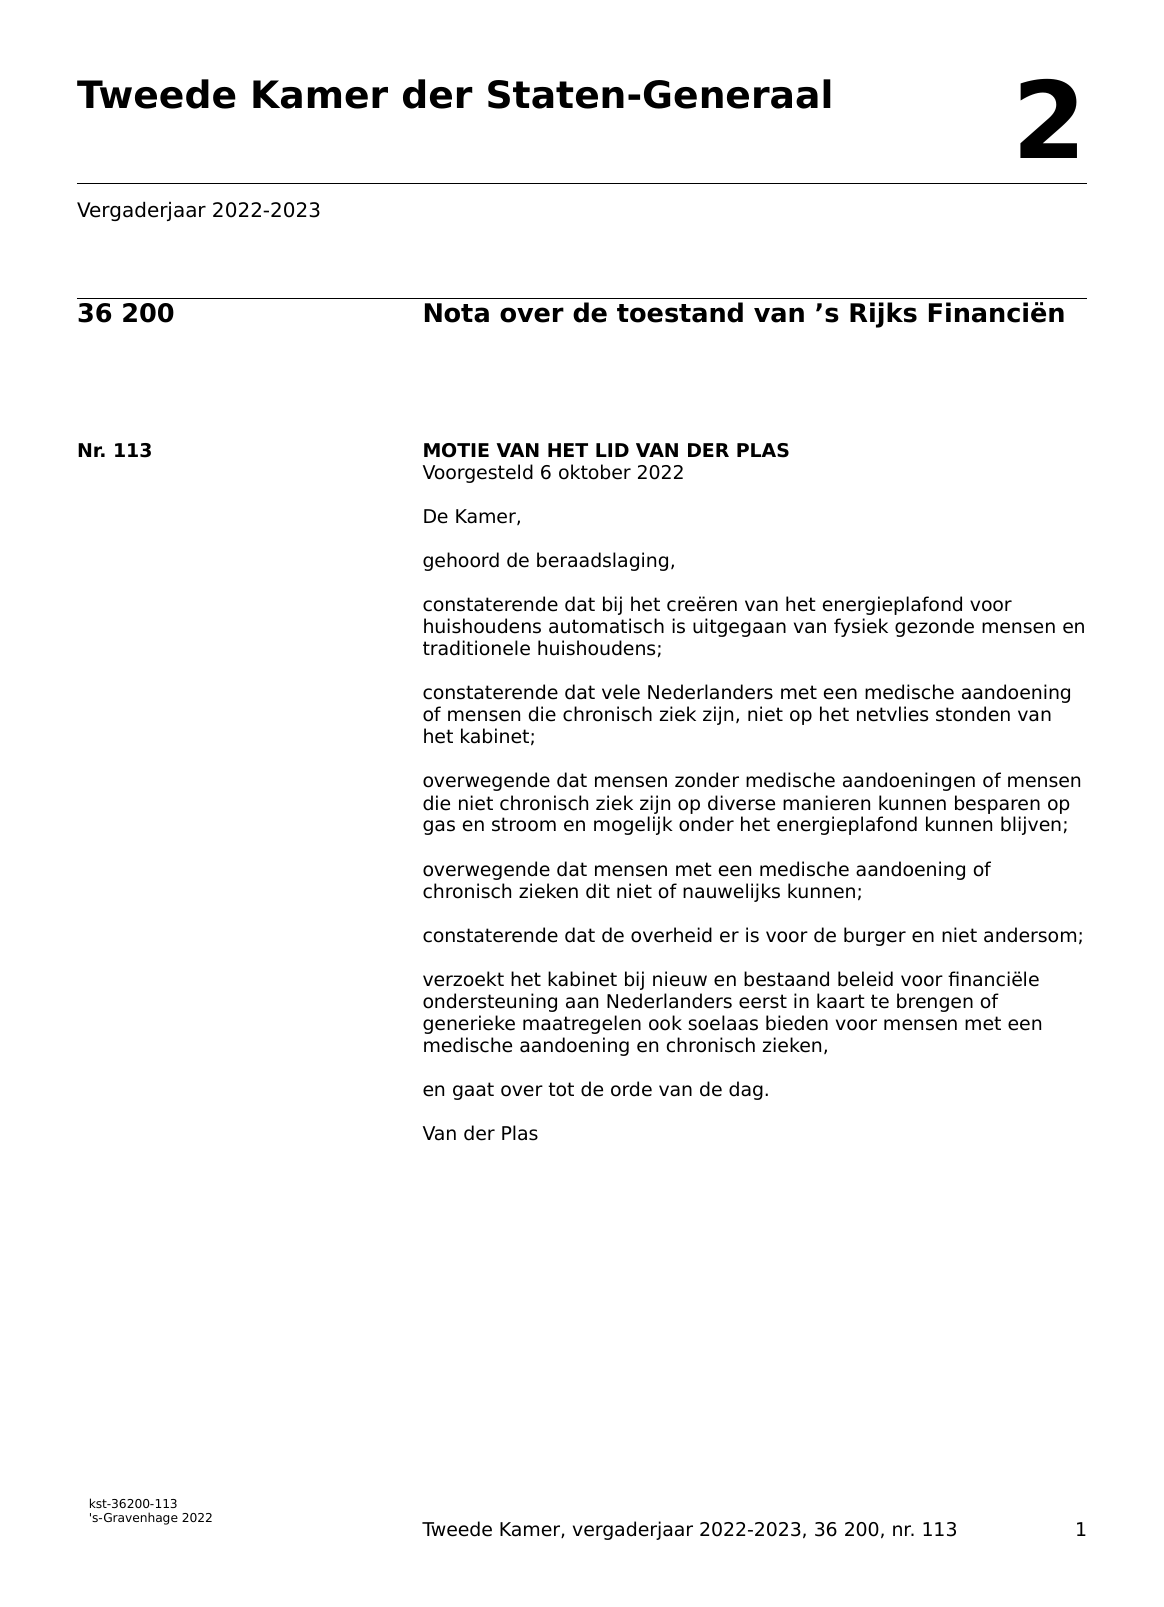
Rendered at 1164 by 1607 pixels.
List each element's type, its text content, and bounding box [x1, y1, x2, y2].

table_cell Vergaderjaar 2022-2023 [77, 184, 1087, 298]
table_header 2 [886, 59, 1087, 183]
text Voorgesteld 6 oktober 2022 [422, 462, 1087, 484]
text Van der Plas [422, 1123, 1087, 1145]
text constaterende dat de overheid er is voor de burger en niet andersom; [422, 925, 1087, 947]
text constaterende dat bij het creëren van het energieplafond voor huishoudens automatisch is uitgegaan van fysiek gezonde mensen en traditionele huishoudens; [422, 594, 1087, 660]
table_header Tweede Kamer der Staten-Generaal [77, 59, 886, 183]
text kst-36200-113 [88, 1497, 323, 1511]
subtitle 36 200 Nota over de toestand van ’s Rijks Financiën [77, 299, 1087, 329]
subtitle Nr. 113 MOTIE VAN HET LID VAN DER PLAS [77, 440, 1087, 462]
text verzoekt het kabinet bij nieuw en bestaand beleid voor financiële ondersteuning aan Nederlanders eerst in kaart te brengen of generieke maatregelen ook soelaas bieden voor mensen met een medische aandoening en chronisch zieken, [422, 969, 1087, 1057]
text overwegende dat mensen zonder medische aandoeningen of mensen die niet chronisch ziek zijn op diverse manieren kunnen besparen op gas en stroom en mogelijk onder het energieplafond kunnen blijven; [422, 770, 1087, 836]
text De Kamer, [422, 506, 1087, 528]
text 's-Gravenhage 2022 [88, 1511, 323, 1525]
text constaterende dat vele Nederlanders met een medische aandoening of mensen die chronisch ziek zijn, niet op het netvlies stonden van het kabinet; [422, 682, 1087, 748]
text overwegende dat mensen met een medische aandoening of chronisch zieken dit niet of nauwelijks kunnen; [422, 858, 1087, 902]
text en gaat over tot de orde van de dag. [422, 1079, 1087, 1101]
text gehoord de beraadslaging, [422, 550, 1087, 572]
